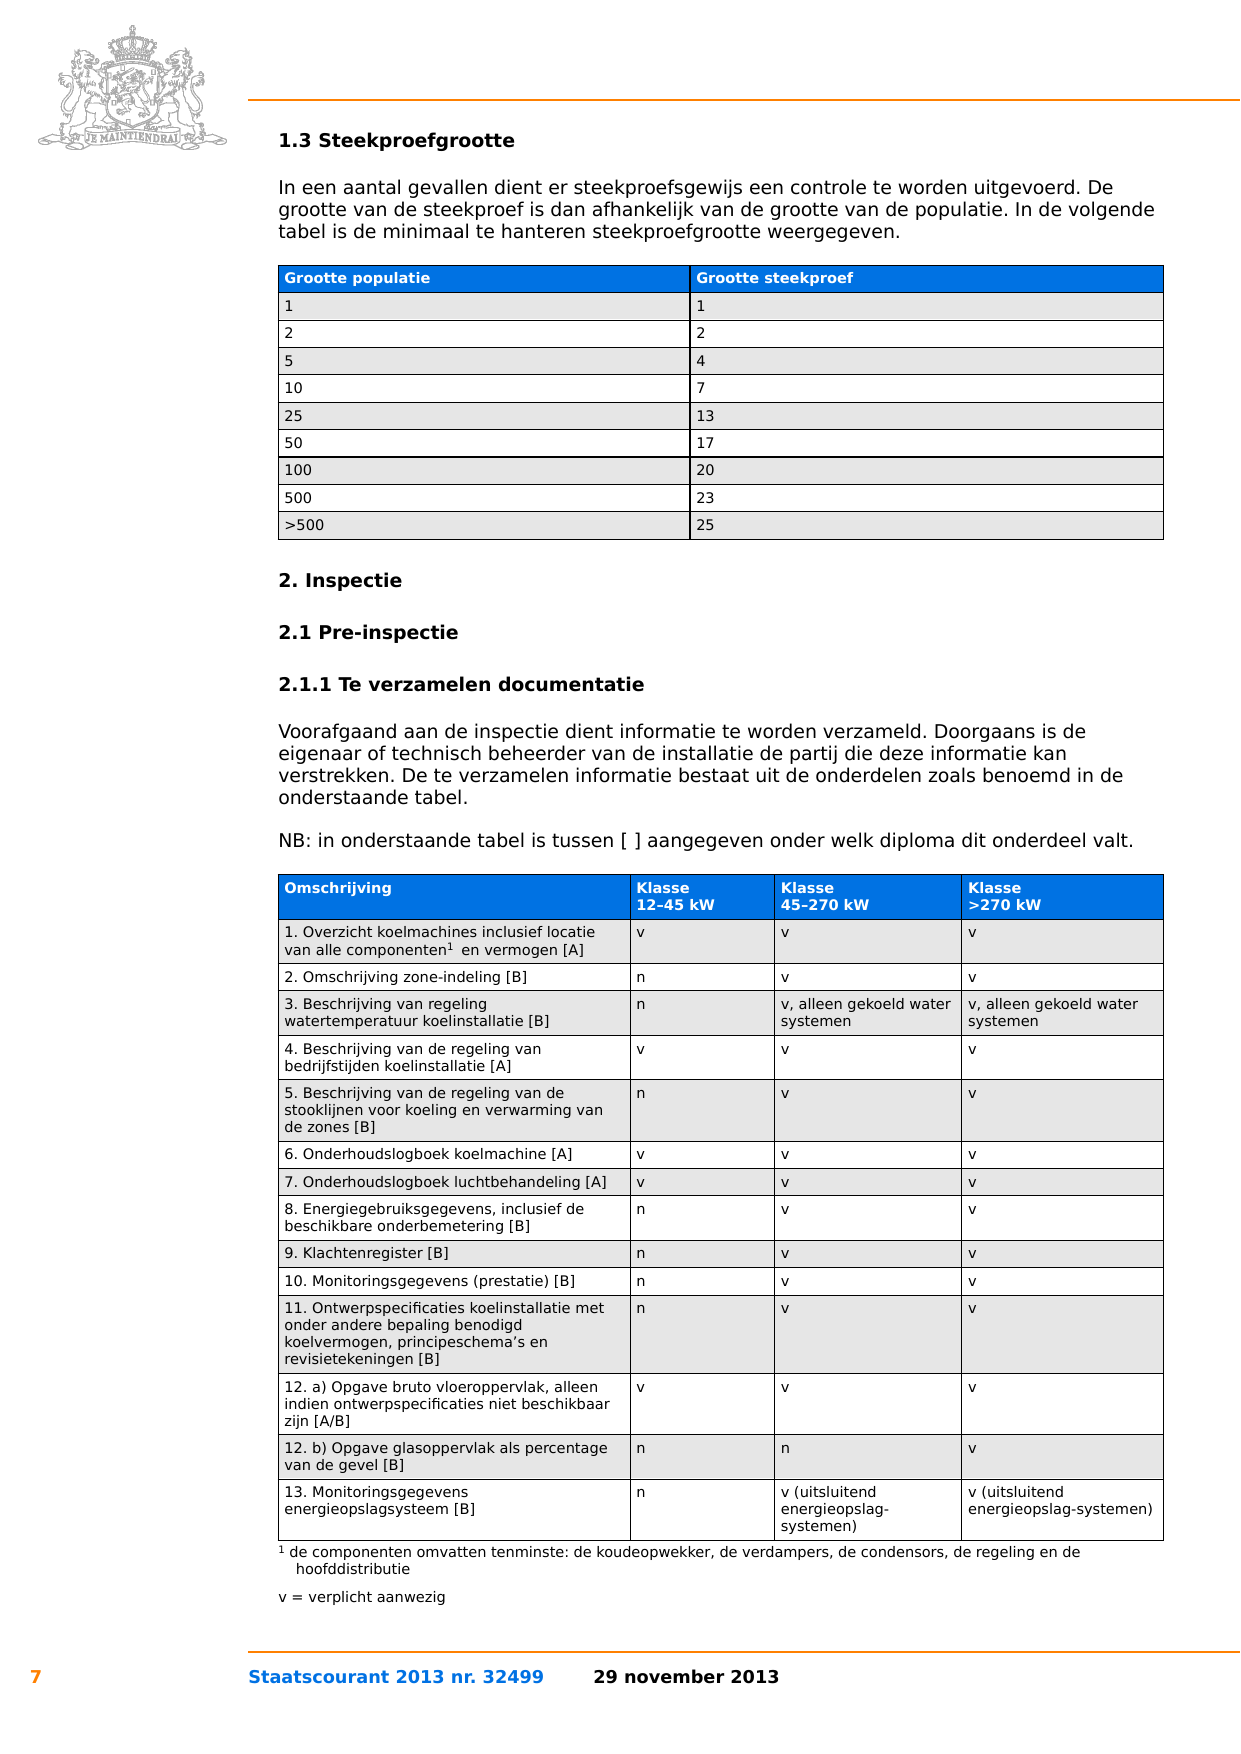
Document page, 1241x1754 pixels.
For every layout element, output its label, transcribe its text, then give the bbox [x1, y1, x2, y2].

table_cell 1 de componenten omvatten tenminste: de koudeopwekker, de verdampers, de condensors, de regeling en de hoofddistributie v = verplicht aanwezig [278, 1541, 1163, 1606]
table_cell v [775, 964, 961, 990]
table_header Grootte populatie [279, 266, 689, 292]
table_cell v, alleen gekoeld water systemen [962, 991, 1163, 1035]
table_cell 500 [279, 485, 689, 511]
table_cell v [775, 1296, 961, 1373]
table_cell 1 [691, 293, 1163, 319]
table_cell 7. Onderhoudslogboek luchtbehandeling [A] [279, 1169, 630, 1195]
subtitle 2. Inspectie [278, 570, 1163, 592]
table_cell v [775, 1268, 961, 1294]
table_cell v [631, 1374, 774, 1434]
table_cell v [775, 1374, 961, 1434]
table_cell 5. Beschrijving van de regeling van de stooklijnen voor koeling en verwarming van de zones [B] [279, 1080, 630, 1141]
table_cell v [962, 1080, 1163, 1141]
table_cell 11. Ontwerpspecificaties koelinstallatie met onder andere bepaling benodigd koelvermogen, principeschema’s en revisietekeningen [B] [279, 1296, 630, 1373]
table_header Klasse >270 kW [962, 875, 1163, 919]
table_header Grootte steekproef [691, 266, 1163, 292]
table_cell v [962, 964, 1163, 990]
table_cell 23 [691, 485, 1163, 511]
table_cell v [962, 1268, 1163, 1294]
table_header Klasse 12–45 kW [631, 875, 774, 919]
table_cell v, alleen gekoeld water systemen [775, 991, 961, 1035]
table_cell 13. Monitoringsgegevens energieopslagsysteem [B] [279, 1480, 630, 1540]
table_cell v [962, 920, 1163, 963]
table_cell v [962, 1435, 1163, 1478]
table_cell 9. Klachtenregister [B] [279, 1241, 630, 1267]
table_cell 13 [691, 403, 1163, 429]
text In een aantal gevallen dient er steekproefsgewijs een controle te worden uitgevoerd. De grootte van de steekproef is dan afhankelijk van de grootte van de populatie. In de volgende tabel is de minimaal te hanteren steekproefgrootte weergegeven. [278, 177, 1163, 243]
table_cell n [631, 1196, 774, 1240]
table_cell 12. b) Opgave glasoppervlak als percentage van de gevel [B] [279, 1435, 630, 1478]
table_cell v [775, 920, 961, 963]
table_cell n [775, 1435, 961, 1478]
table_cell 8. Energiegebruiksgegevens, inclusief de beschikbare onderbemetering [B] [279, 1196, 630, 1240]
table_cell n [631, 1268, 774, 1294]
table_cell n [631, 1480, 774, 1540]
table_cell v [962, 1169, 1163, 1195]
table_cell 6. Onderhoudslogboek koelmachine [A] [279, 1142, 630, 1168]
subtitle 1.3 Steekproefgrootte [278, 130, 1163, 152]
subtitle 2.1.1 Te verzamelen documentatie [278, 674, 1163, 696]
table_cell 4 [691, 348, 1163, 374]
table_cell n [631, 1435, 774, 1478]
table_cell v [775, 1241, 961, 1267]
table_cell v [962, 1374, 1163, 1434]
table_cell v [775, 1080, 961, 1141]
table_cell 20 [691, 458, 1163, 484]
table_cell v [631, 1169, 774, 1195]
table_cell 17 [691, 430, 1163, 456]
table_cell 2 [279, 321, 689, 347]
table_cell v [631, 920, 774, 963]
table_cell 5 [279, 348, 689, 374]
table_cell 25 [279, 403, 689, 429]
table_header Klasse 45–270 kW [775, 875, 961, 919]
table_cell 50 [279, 430, 689, 456]
text Voorafgaand aan de inspectie dient informatie te worden verzameld. Doorgaans is de eigenaar of technisch beheerder van de installatie de partij die deze informatie kan verstrekken. De te verzamelen informatie bestaat uit de onderdelen zoals benoemd in de onderstaande tabel. [278, 721, 1163, 808]
table_cell n [631, 1241, 774, 1267]
table_cell v [631, 1142, 774, 1168]
table_header Omschrijving [279, 875, 630, 919]
table_cell 10 [279, 375, 689, 402]
table_cell v [775, 1036, 961, 1079]
table_cell 1. Overzicht koelmachines inclusief locatie van alle componenten1 en vermogen [A] [279, 920, 630, 963]
table_cell 10. Monitoringsgegevens (prestatie) [B] [279, 1268, 630, 1294]
table_cell 3. Beschrijving van regeling watertemperatuur koelinstallatie [B] [279, 991, 630, 1035]
table_cell 2 [691, 321, 1163, 347]
table_cell n [631, 991, 774, 1035]
table_cell 7 [691, 375, 1163, 402]
table_cell v [962, 1036, 1163, 1079]
table_cell 4. Beschrijving van de regeling van bedrijfstijden koelinstallatie [A] [279, 1036, 630, 1079]
table_cell 1 [279, 293, 689, 319]
table_cell n [631, 1080, 774, 1141]
table_cell v [775, 1142, 961, 1168]
table_cell 100 [279, 458, 689, 484]
picture [38, 25, 227, 150]
table_cell n [631, 1296, 774, 1373]
table_cell >500 [279, 512, 689, 539]
table_cell v [631, 1036, 774, 1079]
table_cell v (uitsluitend energieopslag-systemen) [775, 1480, 961, 1540]
table_cell 25 [691, 512, 1163, 539]
table_cell v (uitsluitend energieopslag-systemen) [962, 1480, 1163, 1540]
table_cell v [962, 1296, 1163, 1373]
text NB: in onderstaande tabel is tussen [ ] aangegeven onder welk diploma dit onderdeel valt. [278, 830, 1163, 852]
table_cell v [962, 1196, 1163, 1240]
subtitle 2.1 Pre-inspectie [278, 622, 1163, 644]
table_cell v [775, 1196, 961, 1240]
table_cell v [962, 1241, 1163, 1267]
table_cell v [775, 1169, 961, 1195]
table_cell 2. Omschrijving zone-indeling [B] [279, 964, 630, 990]
table_cell 12. a) Opgave bruto vloeroppervlak, alleen indien ontwerpspecificaties niet beschikbaar zijn [A/B] [279, 1374, 630, 1434]
table_cell n [631, 964, 774, 990]
table_cell v [962, 1142, 1163, 1168]
